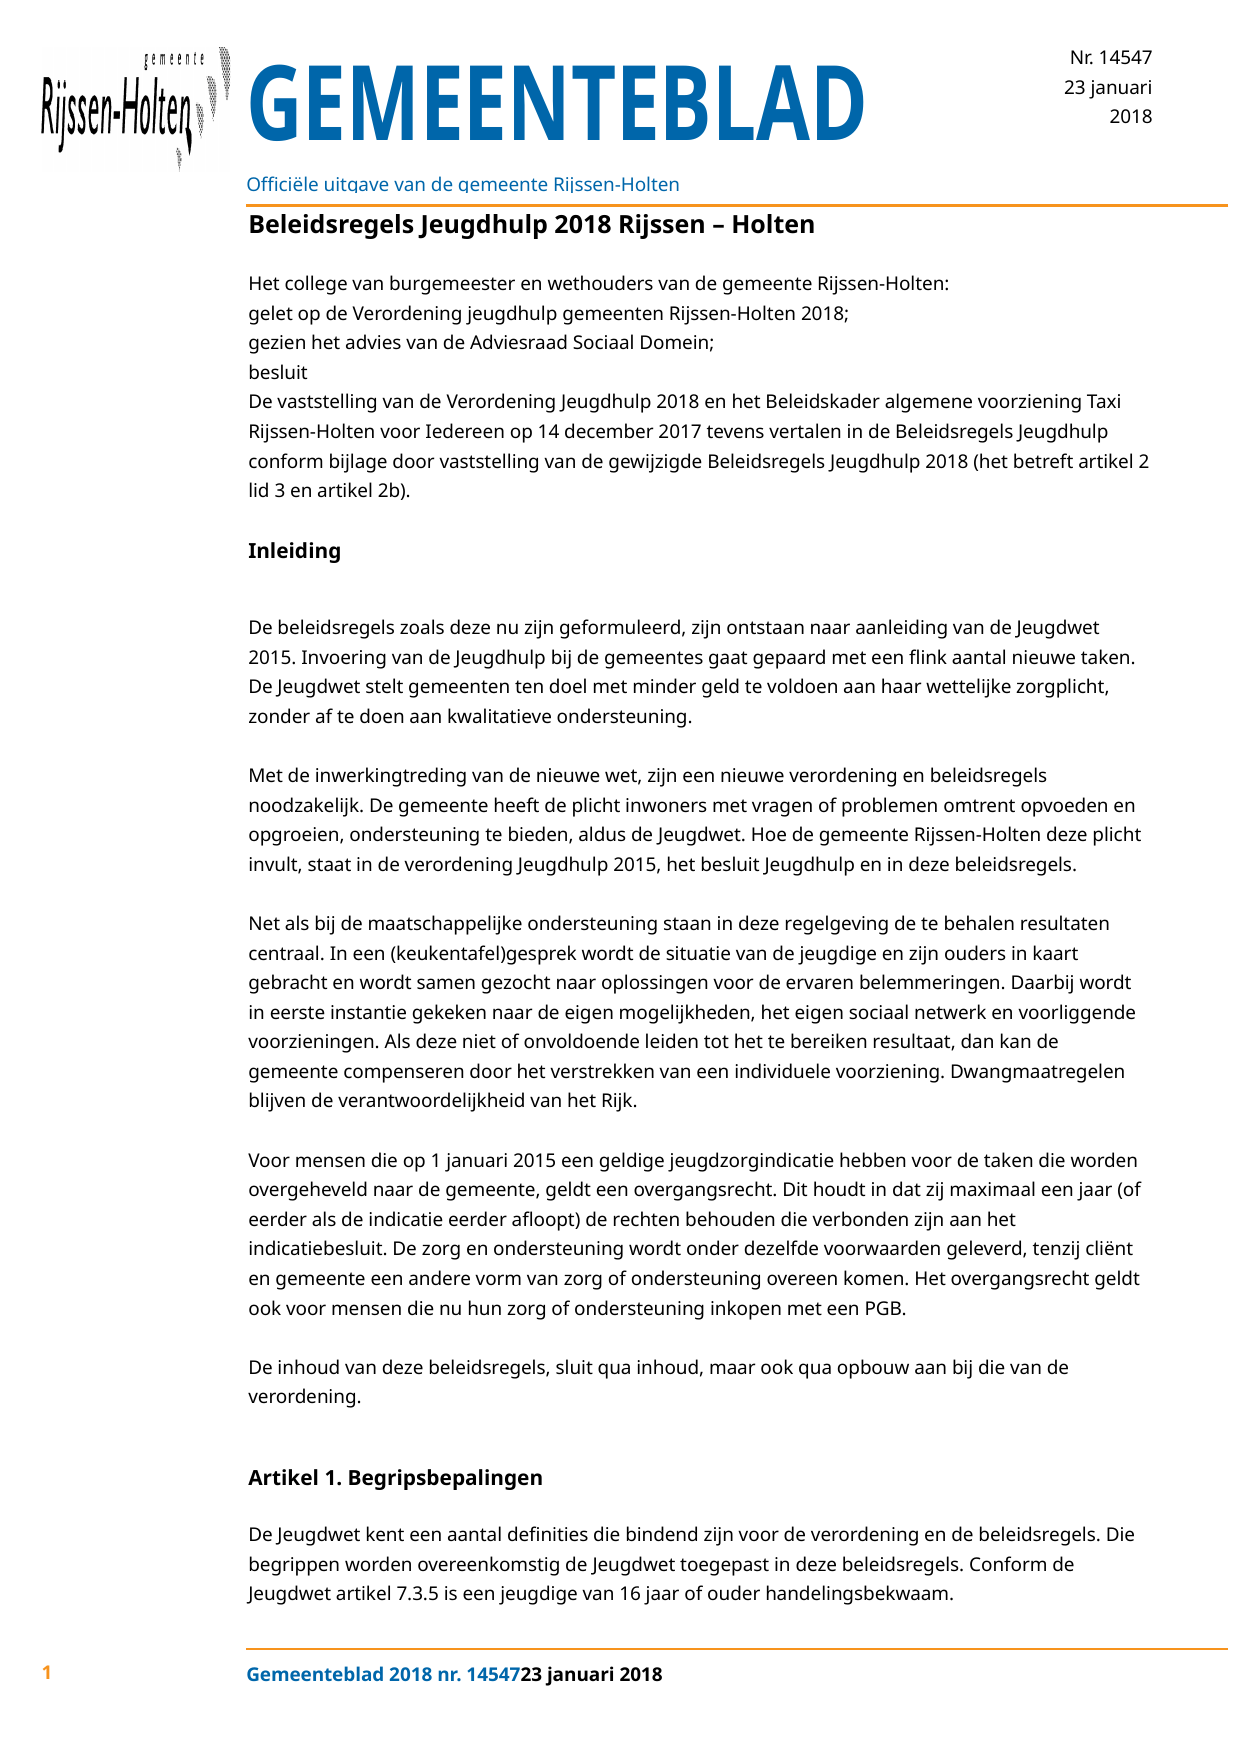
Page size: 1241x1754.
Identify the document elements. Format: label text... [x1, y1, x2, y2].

text De inhoud van deze beleidsregels, sluit qua inhoud, maar ook qua opbouw aan bij die van de verordening. [248, 1354, 1152, 1409]
picture [41, 47, 231, 172]
text Artikel 1. Begripsbepalingen [248, 1463, 1152, 1492]
text Met de inwerkingtreding van de nieuwe wet, zijn een nieuwe verordening en beleidsregels noodzakelijk. De gemeente heeft de plicht inwoners met vragen of problemen omtrent opvoeden en opgroeien, ondersteuning te bieden, aldus de Jeugdwet. Hoe de gemeente Rijssen-Holten deze plicht invult, staat in de verordening Jeugdhulp 2015, het besluit Jeugdhulp en in deze beleidsregels. [248, 762, 1152, 877]
text besluit [248, 359, 1152, 385]
text Beleidsregels Jeugdhulp 2018 Rijssen – Holten [248, 207, 1152, 241]
text De beleidsregels zoals deze nu zijn geformuleerd, zijn ontstaan naar aanleiding van de Jeugdwet 2015. Invoering van de Jeugdhulp bij de gemeentes gaat gepaard met een flink aantal nieuwe taken. De Jeugdwet stelt gemeenten ten doel met minder geld te voldoen aan haar wettelijke zorgplicht, zonder af te doen aan kwalitatieve ondersteuning. [248, 614, 1152, 729]
text De Jeugdwet kent een aantal definities die bindend zijn voor de verordening en de beleidsregels. Die begrippen worden overeenkomstig de Jeugdwet toegepast in deze beleidsregels. Conform de Jeugdwet artikel 7.3.5 is een jeugdige van 16 jaar of ouder handelingsbekwaam. [248, 1521, 1152, 1606]
text Voor mensen die op 1 januari 2015 een geldige jeugdzorgindicatie hebben voor de taken die worden overgeheveld naar de gemeente, geldt een overgangsrecht. Dit houdt in dat zij maximaal een jaar (of eerder als de indicatie eerder afloopt) de rechten behouden die verbonden zijn aan het indicatiebesluit. De zorg en ondersteuning wordt onder dezelfde voorwaarden geleverd, tenzij cliënt en gemeente een andere vorm van zorg of ondersteuning overeen komen. Het overgangsrecht geldt ook voor mensen die nu hun zorg of ondersteuning inkopen met een PGB. [248, 1147, 1152, 1320]
text Inleiding [248, 537, 1152, 565]
text Net als bij de maatschappelijke ondersteuning staan in deze regelgeving de te behalen resultaten centraal. In een (keukentafel)gesprek wordt de situatie van de jeugdige en zijn ouders in kaart gebracht en wordt samen gezocht naar oplossingen voor de ervaren belemmeringen. Daarbij wordt in eerste instantie gekeken naar de eigen mogelijkheden, het eigen sociaal netwerk en voorliggende voorzieningen. Als deze niet of onvoldoende leiden tot het te bereiken resultaat, dan kan de gemeente compenseren door het verstrekken van een individuele voorziening. Dwangmaatregelen blijven de verantwoordelijkheid van het Rijk. [248, 910, 1152, 1113]
text Het college van burgemeester en wethouders van de gemeente Rijssen-Holten: [248, 270, 1152, 296]
text De vaststelling van de Verordening Jeugdhulp 2018 en het Beleidskader algemene voorziening Taxi Rijssen-Holten voor Iedereen op 14 december 2017 tevens vertalen in de Beleidsregels Jeugdhulp conform bijlage door vaststelling van de gewijzigde Beleidsregels Jeugdhulp 2018 (het betreft artikel 2 lid 3 en artikel 2b). [248, 389, 1152, 503]
text gelet op de Verordening jeugdhulp gemeenten Rijssen-Holten 2018; [248, 300, 1152, 326]
text gezien het advies van de Adviesraad Sociaal Domein; [248, 329, 1152, 355]
